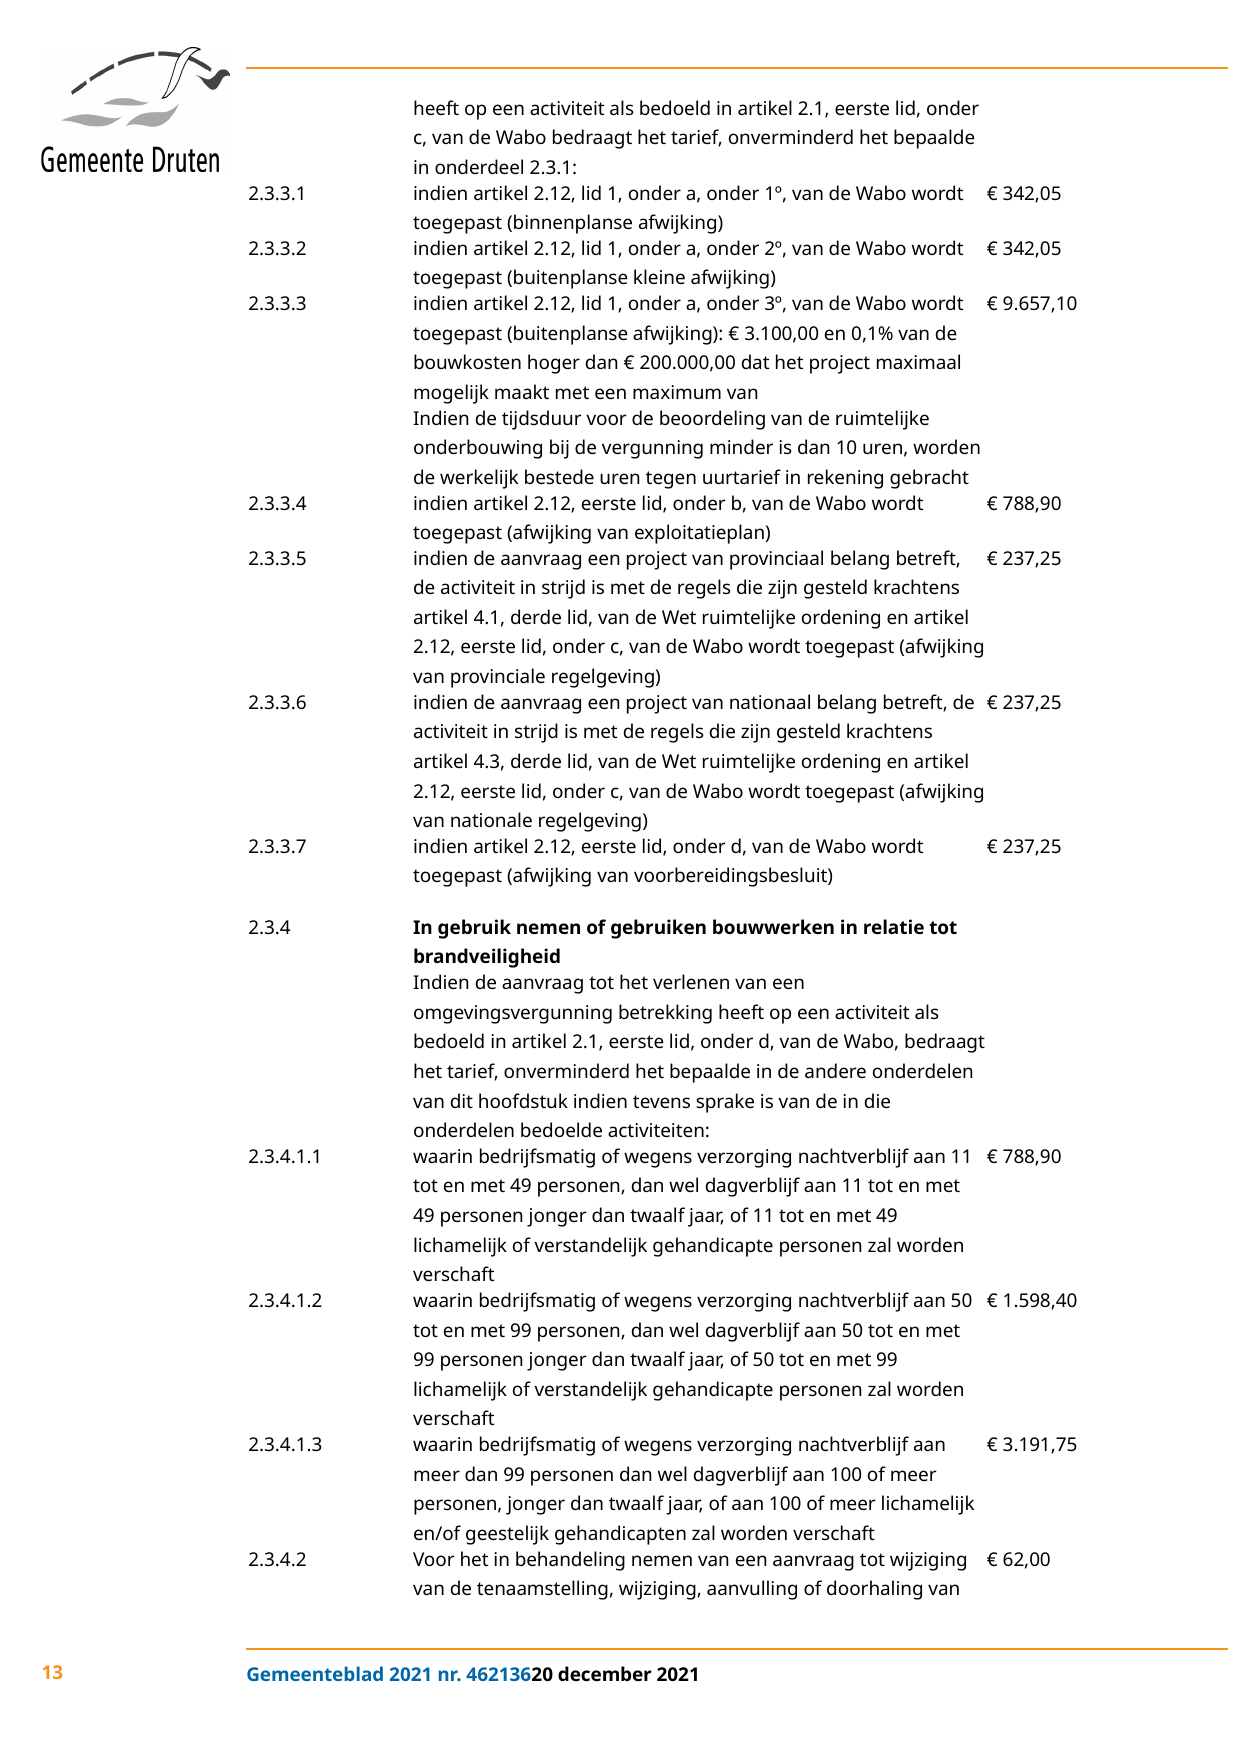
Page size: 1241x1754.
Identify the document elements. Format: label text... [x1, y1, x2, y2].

table_cell Indien de tijdsduur voor de beoordeling van de ruimtelijke onderbouwing bij de vergunning minder is dan 10 uren, worden de werkelijk bestede uren tegen uurtarief in rekening gebracht [413, 405, 987, 490]
table_cell [987, 95, 1152, 180]
table_cell [987, 914, 1152, 969]
table_cell indien artikel 2.12, eerste lid, onder b, van de Wabo wordt toegepast (afwijking van exploitatieplan) [413, 490, 987, 545]
table_cell 2.3.4.1.3 [248, 1431, 413, 1546]
table_cell 2.3.4.1.2 [248, 1287, 413, 1431]
table_cell [413, 889, 987, 914]
table_cell 2.3.4.1.1 [248, 1143, 413, 1287]
table_cell indien de aanvraag een project van provinciaal belang betreft, de activiteit in strijd is met de regels die zijn gesteld krachtens artikel 4.1, derde lid, van de Wet ruimtelijke ordening en artikel 2.12, eerste lid, onder c, van de Wabo wordt toegepast (afwijking van provinciale regelgeving) [413, 545, 987, 689]
table_cell 2.3.3.1 [248, 180, 413, 235]
table_cell waarin bedrijfsmatig of wegens verzorging nachtverblijf aan meer dan 99 personen dan wel dagverblijf aan 100 of meer personen, jonger dan twaalf jaar, of aan 100 of meer lichamelijk en/of geestelijk gehandicapten zal worden verschaft [413, 1431, 987, 1546]
table_cell 2.3.4.2 [248, 1546, 413, 1601]
table_cell [248, 970, 413, 1143]
table_cell Voor het in behandeling nemen van een aanvraag tot wijziging van de tenaamstelling, wijziging, aanvulling of doorhaling van [413, 1546, 987, 1601]
table_cell € 237,25 [987, 545, 1152, 689]
table_cell € 788,90 [987, 490, 1152, 545]
table_cell € 788,90 [987, 1143, 1152, 1287]
table_cell 2.3.4 [248, 914, 413, 969]
table_cell [987, 970, 1152, 1143]
table_cell waarin bedrijfsmatig of wegens verzorging nachtverblijf aan 11 tot en met 49 personen, dan wel dagverblijf aan 11 tot en met 49 personen jonger dan twaalf jaar, of 11 tot en met 49 lichamelijk of verstandelijk gehandicapte personen zal worden verschaft [413, 1143, 987, 1287]
table_cell 2.3.3.2 [248, 235, 413, 290]
table_cell indien de aanvraag een project van nationaal belang betreft, de activiteit in strijd is met de regels die zijn gesteld krachtens artikel 4.3, derde lid, van de Wet ruimtelijke ordening en artikel 2.12, eerste lid, onder c, van de Wabo wordt toegepast (afwijking van nationale regelgeving) [413, 689, 987, 833]
table_cell € 9.657,10 [987, 290, 1152, 405]
table_cell [248, 889, 413, 914]
table_cell waarin bedrijfsmatig of wegens verzorging nachtverblijf aan 50 tot en met 99 personen, dan wel dagverblijf aan 50 tot en met 99 personen jonger dan twaalf jaar, of 50 tot en met 99 lichamelijk of verstandelijk gehandicapte personen zal worden verschaft [413, 1287, 987, 1431]
table_cell indien artikel 2.12, lid 1, onder a, onder 2º, van de Wabo wordt toegepast (buitenplanse kleine afwijking) [413, 235, 987, 290]
table_cell € 342,05 [987, 235, 1152, 290]
table_cell 2.3.3.3 [248, 290, 413, 405]
table_cell € 237,25 [987, 833, 1152, 888]
table_cell heeft op een activiteit als bedoeld in artikel 2.1, eerste lid, onder c, van de Wabo bedraagt het tarief, onverminderd het bepaalde in onderdeel 2.3.1: [413, 95, 987, 180]
table_cell 2.3.3.7 [248, 833, 413, 888]
table_cell indien artikel 2.12, lid 1, onder a, onder 3º, van de Wabo wordt toegepast (buitenplanse afwijking): € 3.100,00 en 0,1% van de bouwkosten hoger dan € 200.000,00 dat het project maximaal mogelijk maakt met een maximum van [413, 290, 987, 405]
table_cell [248, 95, 413, 180]
table_cell indien artikel 2.12, eerste lid, onder d, van de Wabo wordt toegepast (afwijking van voorbereidingsbesluit) [413, 833, 987, 888]
table_cell [248, 405, 413, 490]
table_cell € 342,05 [987, 180, 1152, 235]
table_cell € 3.191,75 [987, 1431, 1152, 1546]
table_cell € 237,25 [987, 689, 1152, 833]
table_cell [987, 889, 1152, 914]
picture [41, 47, 231, 172]
table_cell Indien de aanvraag tot het verlenen van een omgevingsvergunning betrekking heeft op een activiteit als bedoeld in artikel 2.1, eerste lid, onder d, van de Wabo, bedraagt het tarief, onverminderd het bepaalde in de andere onderdelen van dit hoofdstuk indien tevens sprake is van de in die onderdelen bedoelde activiteiten: [413, 970, 987, 1143]
table_cell 2.3.3.4 [248, 490, 413, 545]
table_cell € 1.598,40 [987, 1287, 1152, 1431]
table_cell € 62,00 [987, 1546, 1152, 1601]
table_cell In gebruik nemen of gebruiken bouwwerken in relatie tot brandveiligheid [413, 914, 987, 969]
table_cell 2.3.3.5 [248, 545, 413, 689]
table_cell indien artikel 2.12, lid 1, onder a, onder 1º, van de Wabo wordt toegepast (binnenplanse afwijking) [413, 180, 987, 235]
table_cell 2.3.3.6 [248, 689, 413, 833]
table_cell [987, 405, 1152, 490]
